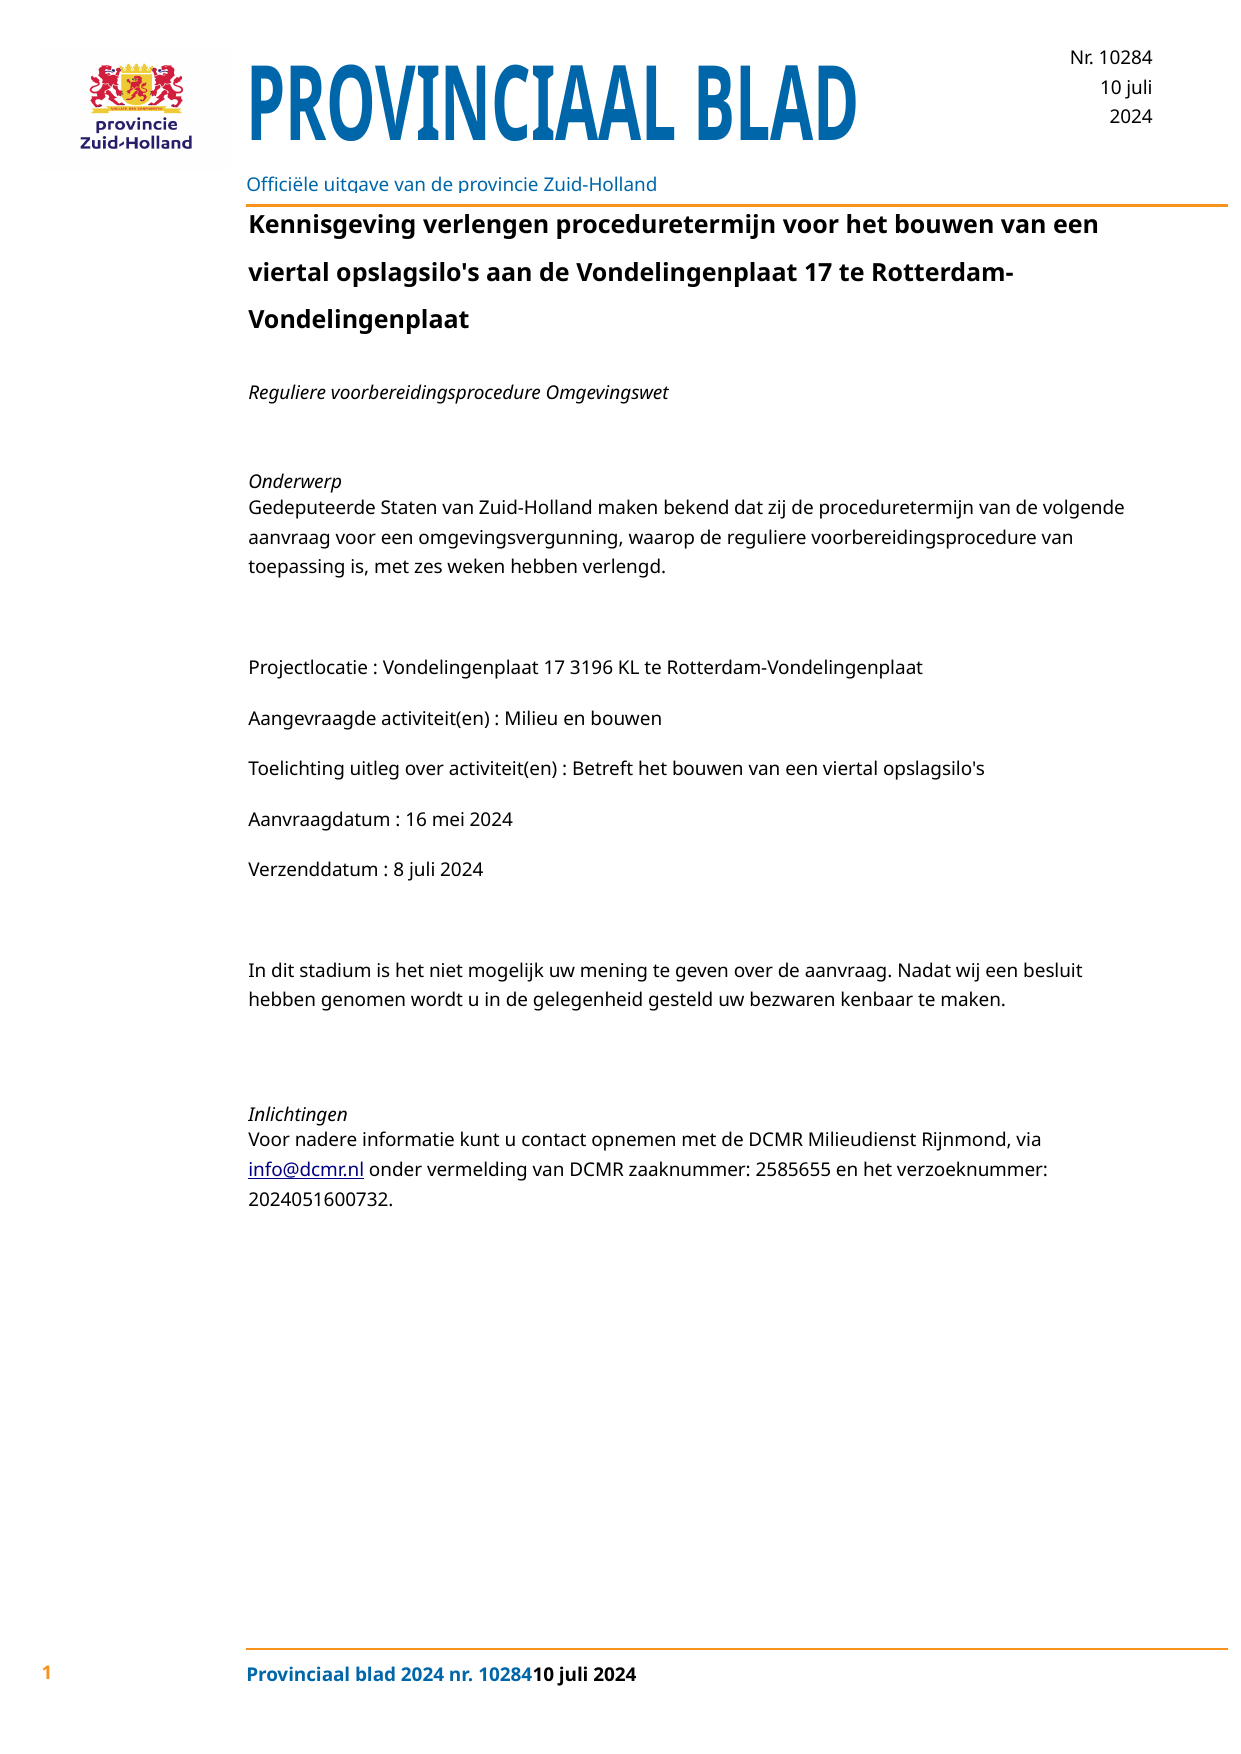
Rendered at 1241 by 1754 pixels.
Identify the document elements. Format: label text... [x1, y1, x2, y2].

text Projectlocatie : Vondelingenplaat 17 3196 KL te Rotterdam-Vondelingenplaat [248, 654, 1152, 680]
text Verzenddatum : 8 juli 2024 [248, 856, 1152, 882]
text Voor nadere informatie kunt u contact opnemen met de DCMR Milieudienst Rijnmond, via info@dcmr.nl onder vermelding van DCMR zaaknummer: 2585655 en het verzoeknummer: 2024051600732. [248, 1127, 1152, 1212]
text In dit stadium is het niet mogelijk uw mening te geven over de aanvraag. Nadat wij een besluit hebben genomen wordt u in de gelegenheid gesteld uw bezwaren kenbaar te maken. [248, 957, 1152, 1012]
text Aangevraagde activiteit(en) : Milieu en bouwen [248, 705, 1152, 731]
picture [41, 47, 231, 172]
text Kennisgeving verlengen proceduretermijn voor het bouwen van een viertal opslagsilo's aan de Vondelingenplaat 17 te Rotterdam-Vondelingenplaat [248, 207, 1152, 336]
text Onderwerp [248, 469, 1152, 494]
text Aanvraagdatum : 16 mei 2024 [248, 806, 1152, 831]
text Reguliere voorbereidingsprocedure Omgevingswet [248, 379, 1152, 405]
text Gedeputeerde Staten van Zuid-Holland maken bekend dat zij de proceduretermijn van de volgende aanvraag voor een omgevingsvergunning, waarop de reguliere voorbereidingsprocedure van toepassing is, met zes weken hebben verlengd. [248, 494, 1152, 579]
text Inlichtingen [248, 1101, 1152, 1127]
text Toelichting uitleg over activiteit(en) : Betreft het bouwen van een viertal opslagsilo's [248, 755, 1152, 781]
